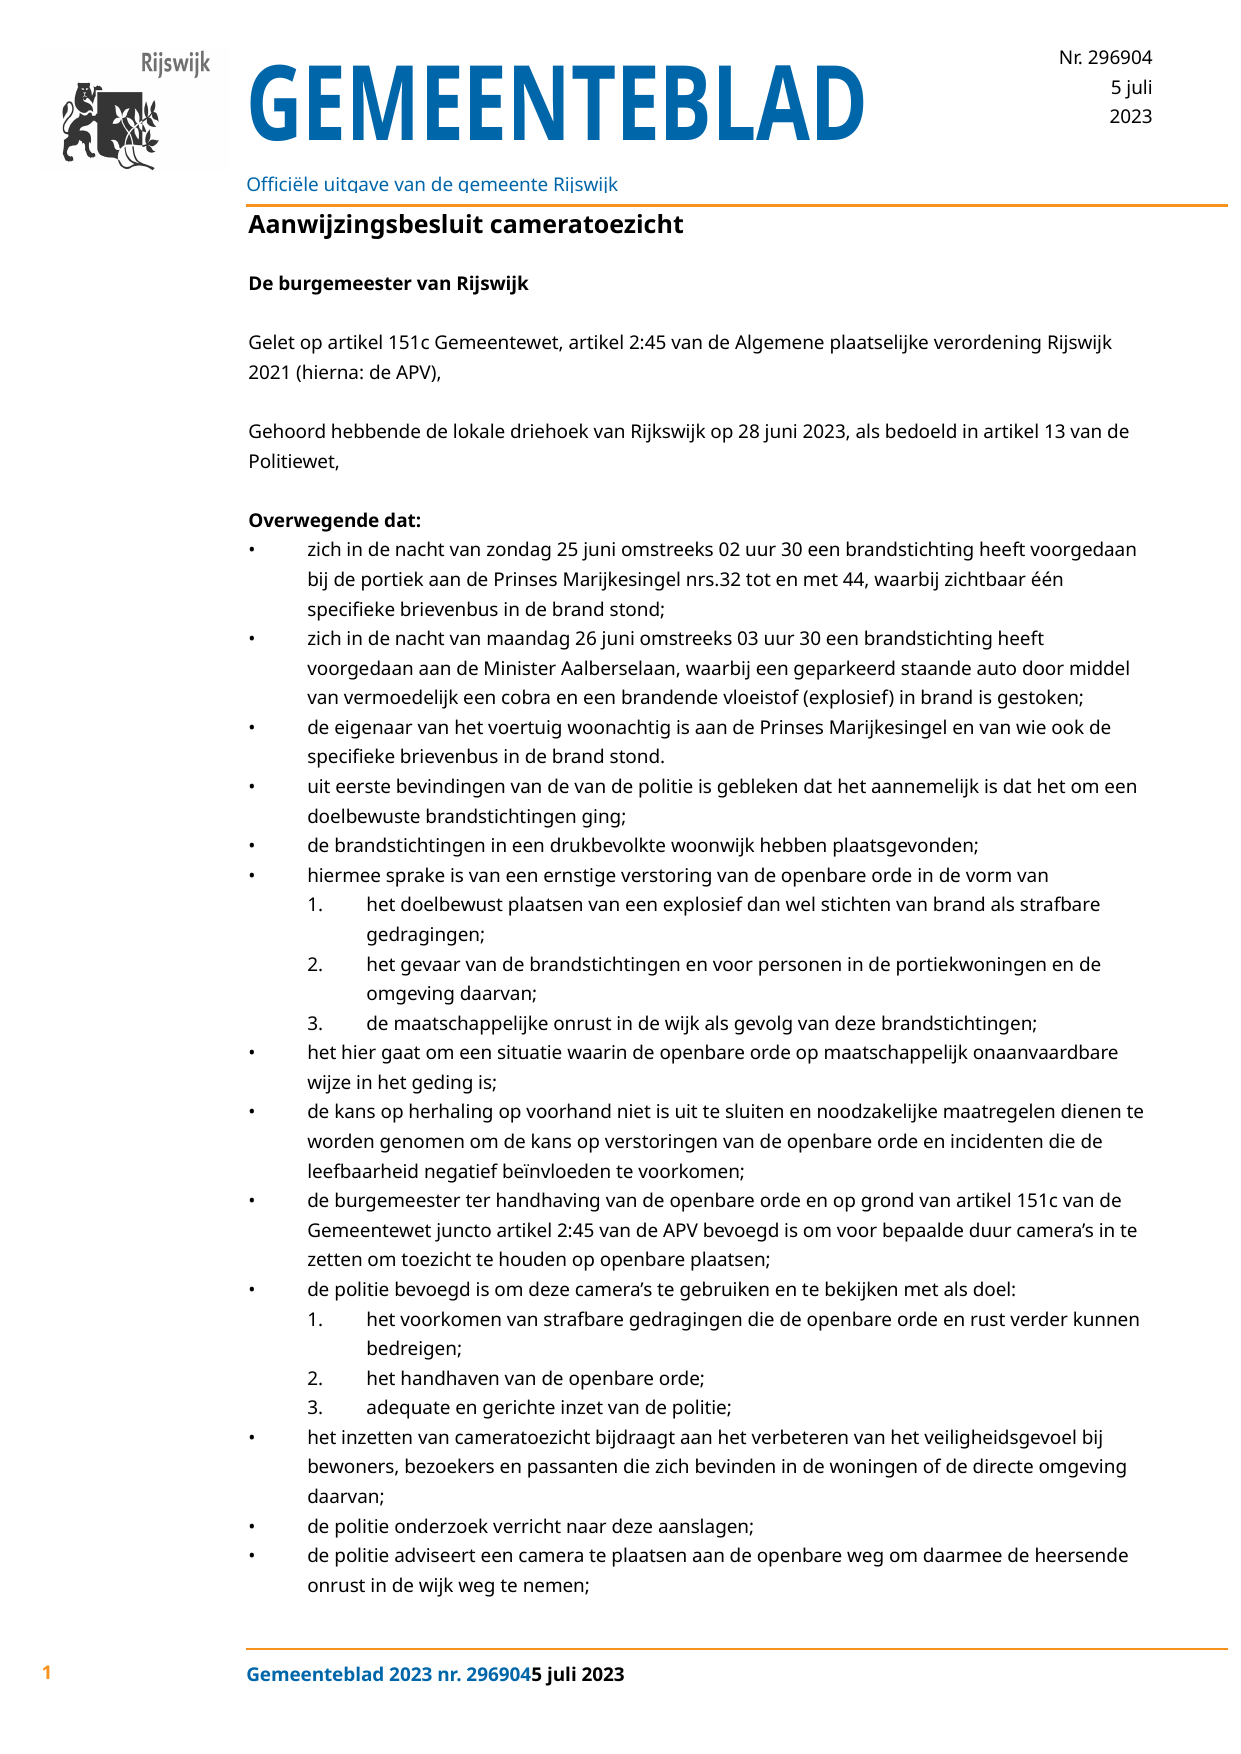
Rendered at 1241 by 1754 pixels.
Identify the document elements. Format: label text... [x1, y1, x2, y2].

text Gelet op artikel 151c Gemeentewet, artikel 2:45 van de Algemene plaatselijke verordening Rijswijk 2021 (hierna: de APV), [248, 329, 1152, 385]
list hiermee sprake is van een ernstige verstoring van de openbare orde in de vorm van [248, 862, 1152, 888]
text Overwegende dat: [248, 507, 1152, 533]
text Gehoord hebbende de lokale driehoek van Rijkswijk op 28 juni 2023, als bedoeld in artikel 13 van de Politiewet, [248, 418, 1152, 473]
list de burgemeester ter handhaving van de openbare orde en op grond van artikel 151c van de Gemeentewet juncto artikel 2:45 van de APV bevoegd is om voor bepaalde duur camera’s in te zetten om toezicht te houden op openbare plaatsen; [248, 1187, 1152, 1272]
list adequate en gerichte inzet van de politie; [307, 1394, 1152, 1420]
list de maatschappelijke onrust in de wijk als gevolg van deze brandstichtingen; [307, 1010, 1152, 1036]
text De burgemeester van Rijswijk [248, 270, 1152, 296]
list de eigenaar van het voertuig woonachtig is aan de Prinses Marijkesingel en van wie ook de specifieke brievenbus in de brand stond. [248, 714, 1152, 769]
list het hier gaat om een situatie waarin de openbare orde op maatschappelijk onaanvaardbare wijze in het geding is; [248, 1039, 1152, 1095]
picture [41, 47, 231, 172]
list het doelbewust plaatsen van een explosief dan wel stichten van brand als strafbare gedragingen; [307, 892, 1152, 947]
list zich in de nacht van zondag 25 juni omstreeks 02 uur 30 een brandstichting heeft voorgedaan bij de portiek aan de Prinses Marijkesingel nrs.32 tot en met 44, waarbij zichtbaar één specifieke brievenbus in de brand stond; [248, 537, 1152, 621]
list de politie adviseert een camera te plaatsen aan de openbare weg om daarmee de heersende onrust in de wijk weg te nemen; [248, 1542, 1152, 1598]
list zich in de nacht van maandag 26 juni omstreeks 03 uur 30 een brandstichting heeft voorgedaan aan de Minister Aalberselaan, waarbij een geparkeerd staande auto door middel van vermoedelijk een cobra en een brandende vloeistof (explosief) in brand is gestoken; [248, 625, 1152, 710]
text Aanwijzingsbesluit cameratoezicht [248, 207, 1152, 241]
list het inzetten van cameratoezicht bijdraagt aan het verbeteren van het veiligheidsgevoel bij bewoners, bezoekers en passanten die zich bevinden in de woningen of de directe omgeving daarvan; [248, 1424, 1152, 1509]
list het gevaar van de brandstichtingen en voor personen in de portiekwoningen en de omgeving daarvan; [307, 951, 1152, 1006]
list de kans op herhaling op voorhand niet is uit te sluiten en noodzakelijke maatregelen dienen te worden genomen om de kans op verstoringen van de openbare orde en incidenten die de leefbaarheid negatief beïnvloeden te voorkomen; [248, 1099, 1152, 1183]
list het handhaven van de openbare orde; [307, 1365, 1152, 1391]
list de brandstichtingen in een drukbevolkte woonwijk hebben plaatsgevonden; [248, 832, 1152, 858]
list het voorkomen van strafbare gedragingen die de openbare orde en rust verder kunnen bedreigen; [307, 1306, 1152, 1361]
list de politie onderzoek verricht naar deze aanslagen; [248, 1513, 1152, 1538]
list de politie bevoegd is om deze camera’s te gebruiken en te bekijken met als doel: [248, 1276, 1152, 1302]
list uit eerste bevindingen van de van de politie is gebleken dat het aannemelijk is dat het om een doelbewuste brandstichtingen ging; [248, 773, 1152, 828]
